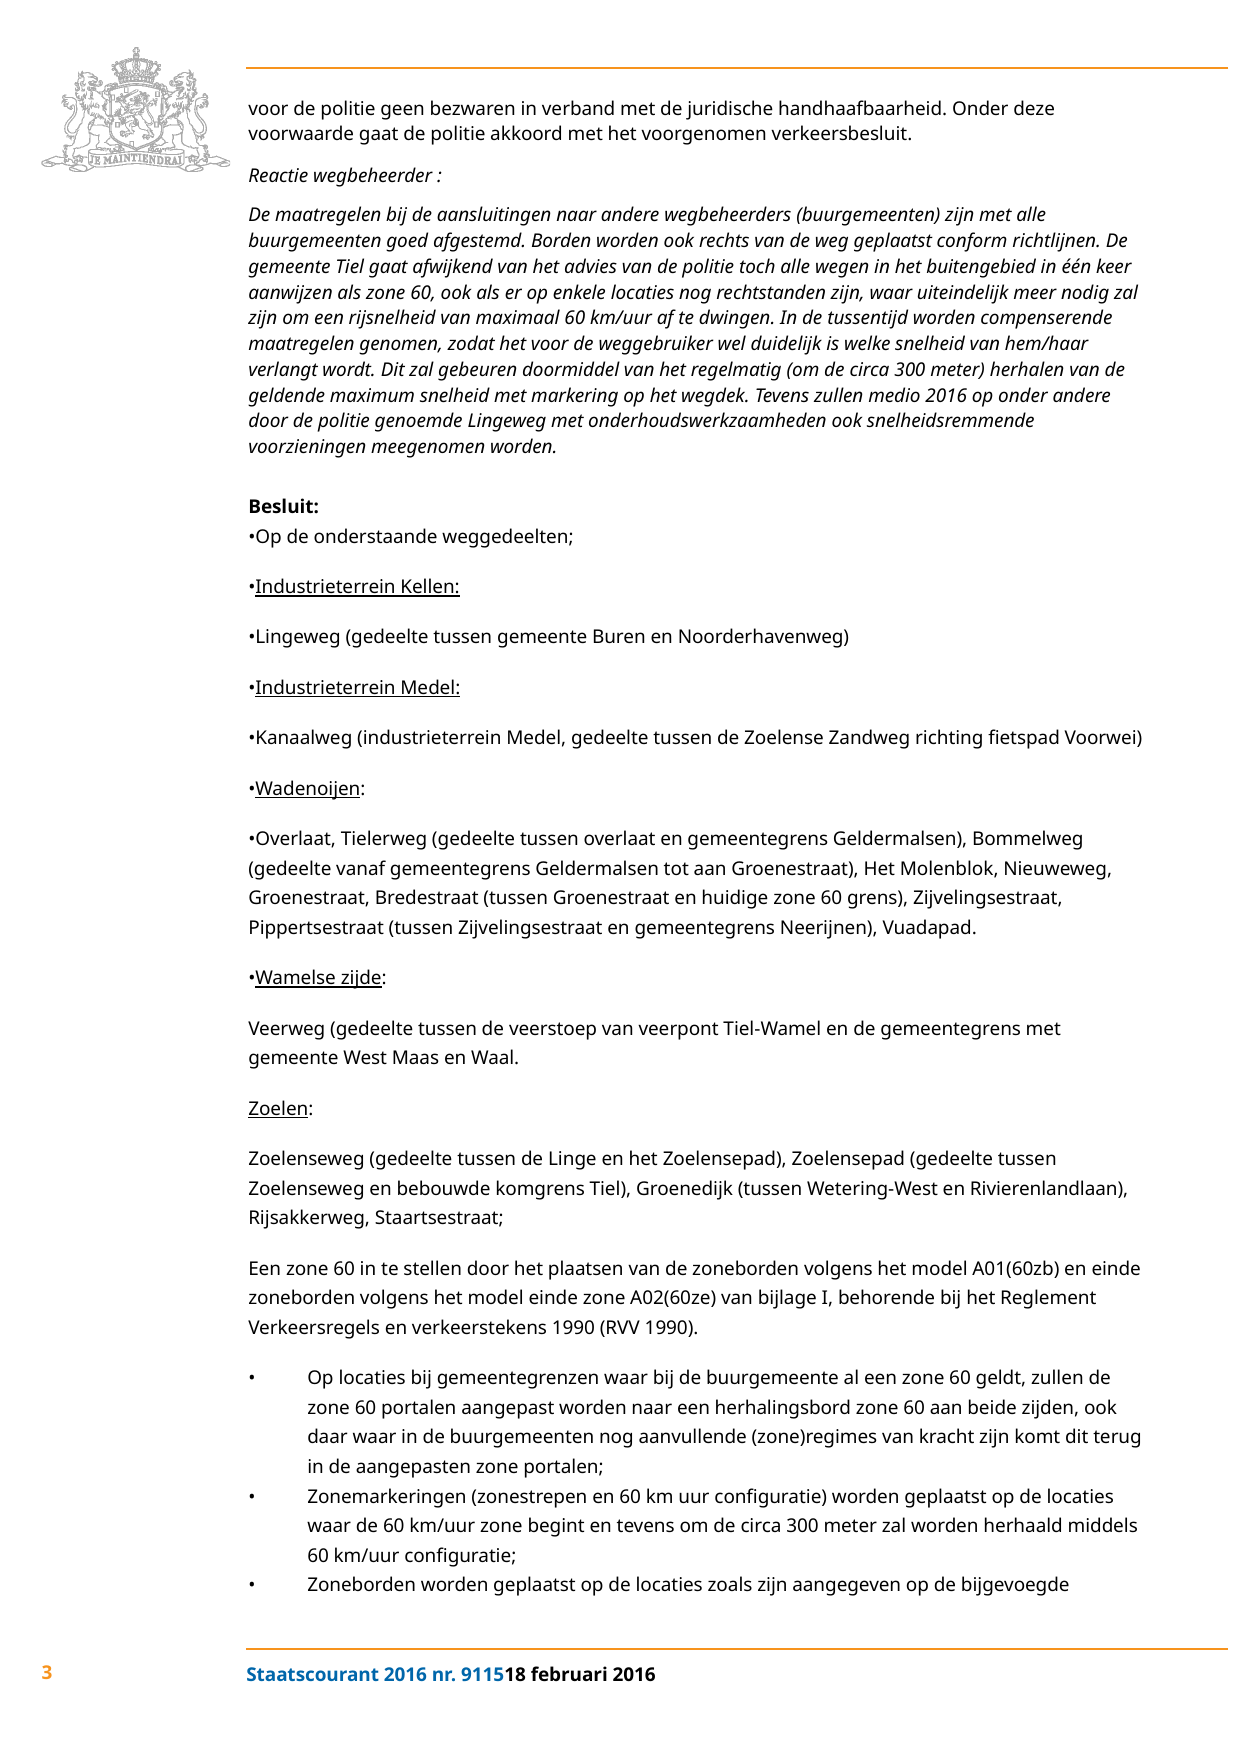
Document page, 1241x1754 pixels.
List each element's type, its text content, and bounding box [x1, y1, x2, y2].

list Zoneborden worden geplaatst op de locaties zoals zijn aangegeven op de bijgevoegde [248, 1572, 1152, 1597]
text •Industrieterrein Medel: [248, 674, 1152, 700]
text Zoelen: [248, 1095, 1152, 1121]
text Veerweg (gedeelte tussen de veerstoep van veerpont Tiel-Wamel en de gemeentegrens met gemeente West Maas en Waal. [248, 1015, 1152, 1070]
text •Op de onderstaande weggedeelten; [248, 523, 1152, 549]
text Zoelenseweg (gedeelte tussen de Linge en het Zoelensepad), Zoelensepad (gedeelte tussen Zoelenseweg en bebouwde komgrens Tiel), Groenedijk (tussen Wetering-West en Rivierenlandlaan), Rijsakkerweg, Staartsestraat; [248, 1145, 1152, 1230]
text Reactie wegbeheerder : [248, 162, 1152, 188]
text voor de politie geen bezwaren in verband met de juridische handhaafbaarheid. Onder deze voorwaarde gaat de politie akkoord met het voorgenomen verkeersbesluit. [248, 95, 1152, 146]
text De maatregelen bij de aansluitingen naar andere wegbeheerders (buurgemeenten) zijn met alle buurgemeenten goed afgestemd. Borden worden ook rechts van de weg geplaatst conform richtlijnen. De gemeente Tiel gaat afwijkend van het advies van de politie toch alle wegen in het buitengebied in één keer aanwijzen als zone 60, ook als er op enkele locaties nog rechtstanden zijn, waar uiteindelijk meer nodig zal zijn om een rijsnelheid van maximaal 60 km/uur af te dwingen. In de tussentijd worden compenserende maatregelen genomen, zodat het voor de weggebruiker wel duidelijk is welke snelheid van hem/haar verlangt wordt. Dit zal gebeuren doormiddel van het regelmatig (om de circa 300 meter) herhalen van de geldende maximum snelheid met markering op het wegdek. Tevens zullen medio 2016 op onder andere door de politie genoemde Lingeweg met onderhoudswerkzaamheden ook snelheidsremmende voorzieningen meegenomen worden. [248, 202, 1152, 459]
text Besluit: [248, 493, 1152, 519]
text •Overlaat, Tielerweg (gedeelte tussen overlaat en gemeentegrens Geldermalsen), Bommelweg (gedeelte vanaf gemeentegrens Geldermalsen tot aan Groenestraat), Het Molenblok, Nieuweweg, Groenestraat, Bredestraat (tussen Groenestraat en huidige zone 60 grens), Zijvelingsestraat, Pippertsestraat (tussen Zijvelingsestraat en gemeentegrens Neerijnen), Vuadapad. [248, 825, 1152, 940]
text •Lingeweg (gedeelte tussen gemeente Buren en Noorderhavenweg) [248, 624, 1152, 649]
picture [41, 47, 231, 172]
text •Wadenoijen: [248, 775, 1152, 801]
text Een zone 60 in te stellen door het plaatsen van de zoneborden volgens het model A01(60zb) en einde zoneborden volgens het model einde zone A02(60ze) van bijlage I, behorende bij het Reglement Verkeersregels en verkeerstekens 1990 (RVV 1990). [248, 1255, 1152, 1340]
text •Industrieterrein Kellen: [248, 573, 1152, 599]
list Op locaties bij gemeentegrenzen waar bij de buurgemeente al een zone 60 geldt, zullen de zone 60 portalen aangepast worden naar een herhalingsbord zone 60 aan beide zijden, ook daar waar in de buurgemeenten nog aanvullende (zone)regimes van kracht zijn komt dit terug in de aangepasten zone portalen; [248, 1364, 1152, 1479]
text •Kanaalweg (industrieterrein Medel, gedeelte tussen de Zoelense Zandweg richting fietspad Voorwei) [248, 724, 1152, 750]
list Zonemarkeringen (zonestrepen en 60 km uur configuratie) worden geplaatst op de locaties waar de 60 km/uur zone begint en tevens om de circa 300 meter zal worden herhaald middels 60 km/uur configuratie; [248, 1483, 1152, 1568]
text •Wamelse zijde: [248, 964, 1152, 990]
